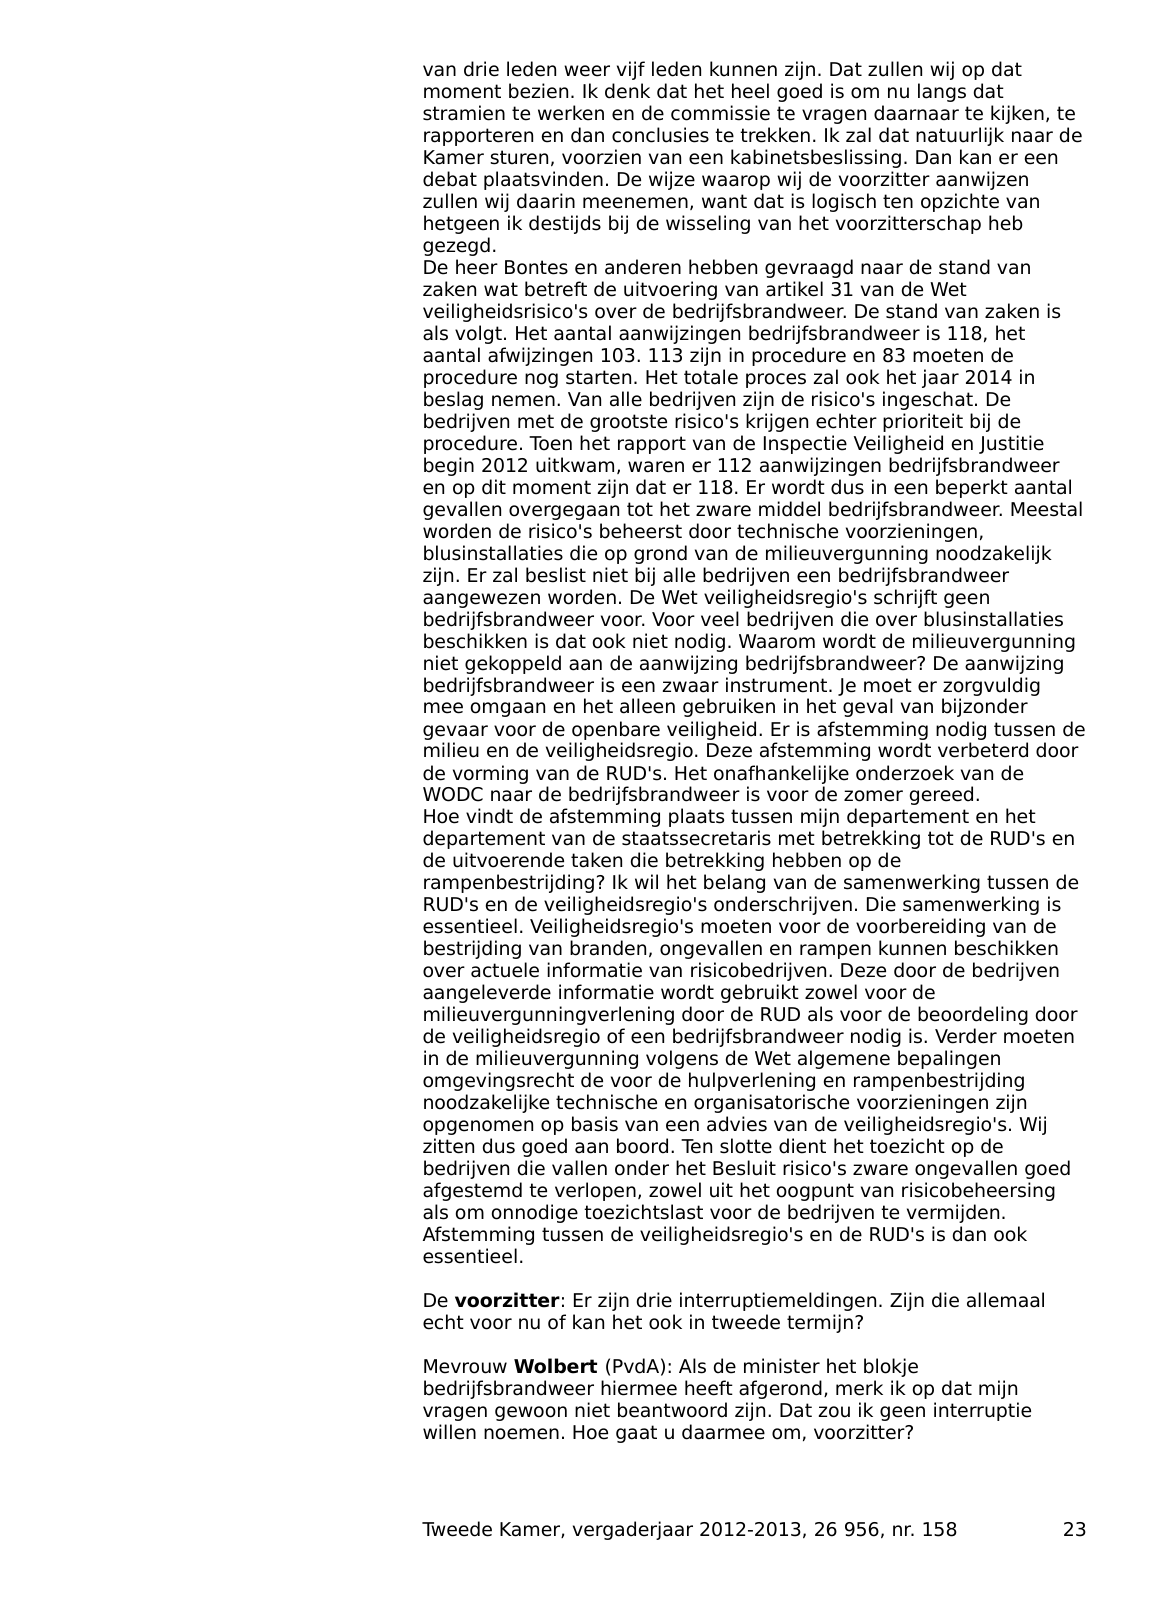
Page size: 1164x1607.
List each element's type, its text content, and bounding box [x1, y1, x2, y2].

text van drie leden weer vijf leden kunnen zijn. Dat zullen wij op dat moment bezien. Ik denk dat het heel goed is om nu langs dat stramien te werken en de commissie te vragen daarnaar te kijken, te rapporteren en dan conclusies te trekken. Ik zal dat natuurlijk naar de Kamer sturen, voorzien van een kabinetsbeslissing. Dan kan er een debat plaatsvinden. De wijze waarop wij de voorzitter aanwijzen zullen wij daarin meenemen, want dat is logisch ten opzichte van hetgeen ik destijds bij de wisseling van het voorzitterschap heb gezegd. [422, 59, 1087, 257]
text De heer Bontes en anderen hebben gevraagd naar de stand van zaken wat betreft de uitvoering van artikel 31 van de Wet veiligheidsrisico's over de bedrijfsbrandweer. De stand van zaken is als volgt. Het aantal aanwijzingen bedrijfsbrandweer is 118, het aantal afwijzingen 103. 113 zijn in procedure en 83 moeten de procedure nog starten. Het totale proces zal ook het jaar 2014 in beslag nemen. Van alle bedrijven zijn de risico's ingeschat. De bedrijven met de grootste risico's krijgen echter prioriteit bij de procedure. Toen het rapport van de Inspectie Veiligheid en Justitie begin 2012 uitkwam, waren er 112 aanwijzingen bedrijfsbrandweer en op dit moment zijn dat er 118. Er wordt dus in een beperkt aantal gevallen overgegaan tot het zware middel bedrijfsbrandweer. Meestal worden de risico's beheerst door technische voorzieningen, blusinstallaties die op grond van de milieuvergunning noodzakelijk zijn. Er zal beslist niet bij alle bedrijven een bedrijfsbrandweer aangewezen worden. De Wet veiligheidsregio's schrijft geen bedrijfsbrandweer voor. Voor veel bedrijven die over blusinstallaties beschikken is dat ook niet nodig. Waarom wordt de milieuvergunning niet gekoppeld aan de aanwijzing bedrijfsbrandweer? De aanwijzing bedrijfsbrandweer is een zwaar instrument. Je moet er zorgvuldig mee omgaan en het alleen gebruiken in het geval van bijzonder gevaar voor de openbare veiligheid. Er is afstemming nodig tussen de milieu en de veiligheidsregio. Deze afstemming wordt verbeterd door de vorming van de RUD's. Het onafhankelijke onderzoek van de WODC naar de bedrijfsbrandweer is voor de zomer gereed. [422, 257, 1087, 806]
text De voorzitter: Er zijn drie interruptiemeldingen. Zijn die allemaal echt voor nu of kan het ook in tweede termijn? [422, 1290, 1087, 1334]
text Mevrouw Wolbert (PvdA): Als de minister het blokje bedrijfsbrandweer hiermee heeft afgerond, merk ik op dat mijn vragen gewoon niet beantwoord zijn. Dat zou ik geen interruptie willen noemen. Hoe gaat u daarmee om, voorzitter? [422, 1356, 1087, 1444]
text Hoe vindt de afstemming plaats tussen mijn departement en het departement van de staatssecretaris met betrekking tot de RUD's en de uitvoerende taken die betrekking hebben op de rampenbestrijding? Ik wil het belang van de samenwerking tussen de RUD's en de veiligheidsregio's onderschrijven. Die samenwerking is essentieel. Veiligheidsregio's moeten voor de voorbereiding van de bestrijding van branden, ongevallen en rampen kunnen beschikken over actuele informatie van risicobedrijven. Deze door de bedrijven aangeleverde informatie wordt gebruikt zowel voor de milieuvergunningverlening door de RUD als voor de beoordeling door de veiligheidsregio of een bedrijfsbrandweer nodig is. Verder moeten in de milieuvergunning volgens de Wet algemene bepalingen omgevingsrecht de voor de hulpverlening en rampenbestrijding noodzakelijke technische en organisatorische voorzieningen zijn opgenomen op basis van een advies van de veiligheidsregio's. Wij zitten dus goed aan boord. Ten slotte dient het toezicht op de bedrijven die vallen onder het Besluit risico's zware ongevallen goed afgestemd te verlopen, zowel uit het oogpunt van risicobeheersing als om onnodige toezichtslast voor de bedrijven te vermijden. Afstemming tussen de veiligheidsregio's en de RUD's is dan ook essentieel. [422, 806, 1087, 1268]
